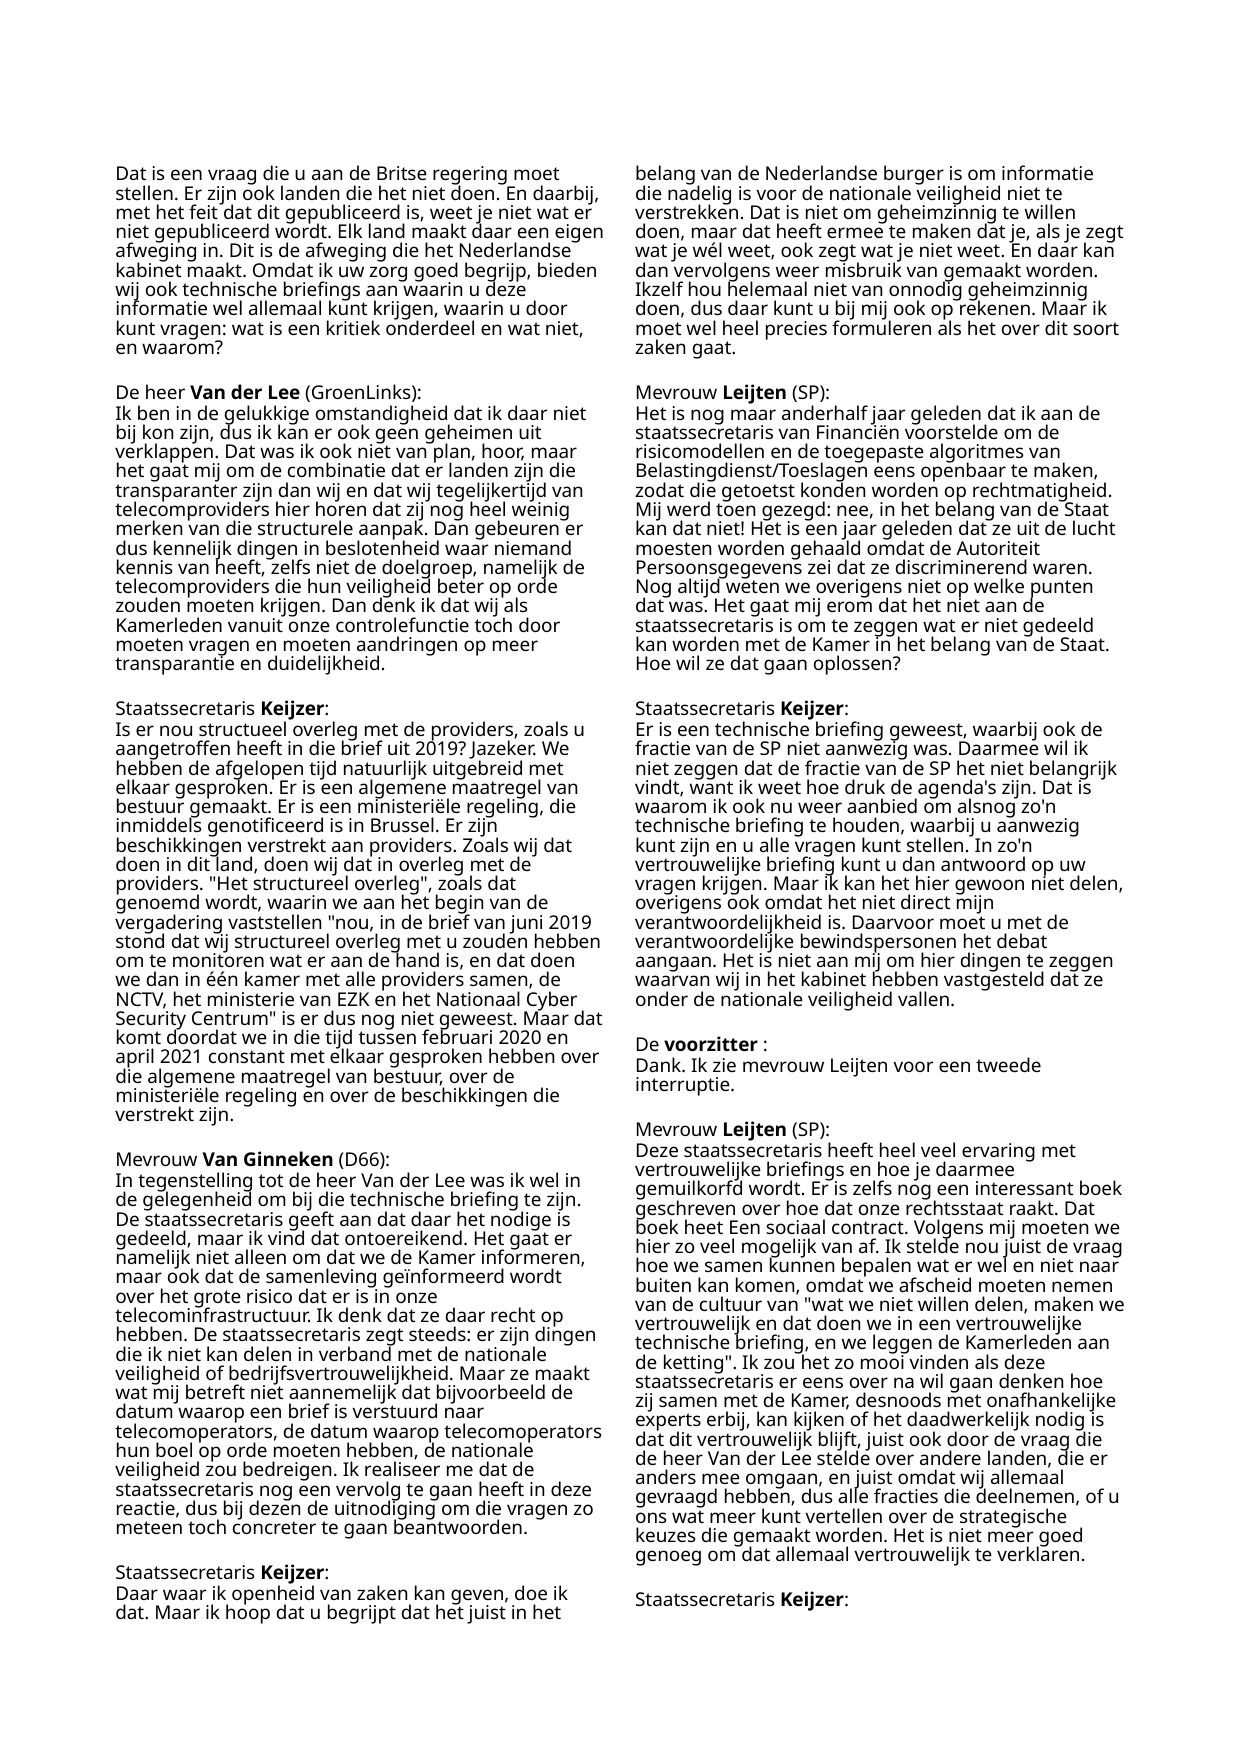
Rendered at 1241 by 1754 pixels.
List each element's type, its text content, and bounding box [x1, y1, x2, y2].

text In tegenstelling tot de heer Van der Lee was ik wel in de gelegenheid om bij die technische briefing te zijn. De staatssecretaris geeft aan dat daar het nodige is gedeeld, maar ik vind dat ontoereikend. Het gaat er namelijk niet alleen om dat we de Kamer informeren, maar ook dat de samenleving geïnformeerd wordt over het grote risico dat er is in onze telecominfrastructuur. Ik denk dat ze daar recht op hebben. De staatssecretaris zegt steeds: er zijn dingen die ik niet kan delen in verband met de nationale veiligheid of bedrijfsvertrouwelijkheid. Maar ze maakt wat mij betreft niet aannemelijk dat bijvoorbeeld de datum waarop een brief is verstuurd naar telecomoperators, de datum waarop telecomoperators hun boel op orde moeten hebben, de nationale veiligheid zou bedreigen. Ik realiseer me dat de staatssecretaris nog een vervolg te gaan heeft in deze reactie, dus bij dezen de uitnodiging om die vragen zo meteen toch concreter te gaan beantwoorden. [115, 1172, 605, 1538]
text Deze staatssecretaris heeft heel veel ervaring met vertrouwelijke briefings en hoe je daarmee gemuilkorfd wordt. Er is zelfs nog een interessant boek geschreven over hoe dat onze rechtsstaat raakt. Dat boek heet Een sociaal contract. Volgens mij moeten we hier zo veel mogelijk van af. Ik stelde nou juist de vraag hoe we samen kunnen bepalen wat er wel en niet naar buiten kan komen, omdat we afscheid moeten nemen van de cultuur van "wat we niet willen delen, maken we vertrouwelijk en dat doen we in een vertrouwelijke technische briefing, en we leggen de Kamerleden aan de ketting". Ik zou het zo mooi vinden als deze staatssecretaris er eens over na wil gaan denken hoe zij samen met de Kamer, desnoods met onafhankelijke experts erbij, kan kijken of het daadwerkelijk nodig is dat dit vertrouwelijk blijft, juist ook door de vraag die de heer Van der Lee stelde over andere landen, die er anders mee omgaan, en juist omdat wij allemaal gevraagd hebben, dus alle fracties die deelnemen, of u ons wat meer kunt vertellen over de strategische keuzes die gemaakt worden. Het is niet meer goed genoeg om dat allemaal vertrouwelijk te verklaren. [635, 1142, 1125, 1566]
text Staatssecretaris Keijzer: [635, 695, 1125, 721]
text Dat is een vraag die u aan de Britse regering moet stellen. Er zijn ook landen die het niet doen. En daarbij, met het feit dat dit gepubliceerd is, weet je niet wat er niet gepubliceerd wordt. Elk land maakt daar een eigen afweging in. Dit is de afweging die het Nederlandse kabinet maakt. Omdat ik uw zorg goed begrijp, bieden wij ook technische briefings aan waarin u deze informatie wel allemaal kunt krijgen, waarin u door kunt vragen: wat is een kritiek onderdeel en wat niet, en waarom? [115, 165, 605, 358]
text Dank. Ik zie mevrouw Leijten voor een tweede interruptie. [635, 1057, 1125, 1095]
text Het is nog maar anderhalf jaar geleden dat ik aan de staatssecretaris van Financiën voorstelde om de risicomodellen en de toegepaste algoritmes van Belastingdienst/Toeslagen eens openbaar te maken, zodat die getoetst konden worden op rechtmatigheid. Mij werd toen gezegd: nee, in het belang van de Staat kan dat niet! Het is een jaar geleden dat ze uit de lucht moesten worden gehaald omdat de Autoriteit Persoonsgegevens zei dat ze discriminerend waren. Nog altijd weten we overigens niet op welke punten dat was. Het gaat mij erom dat het niet aan de staatssecretaris is om te zeggen wat er niet gedeeld kan worden met de Kamer in het belang van de Staat. Hoe wil ze dat gaan oplossen? [635, 404, 1125, 674]
text Mevrouw Leijten (SP): [635, 1116, 1125, 1142]
text Mevrouw Leijten (SP): [635, 379, 1125, 404]
text Is er nou structueel overleg met de providers, zoals u aangetroffen heeft in die brief uit 2019? Jazeker. We hebben de afgelopen tijd natuurlijk uitgebreid met elkaar gesproken. Er is een algemene maatregel van bestuur gemaakt. Er is een ministeriële regeling, die inmiddels genotificeerd is in Brussel. Er zijn beschikkingen verstrekt aan providers. Zoals wij dat doen in dit land, doen wij dat in overleg met de providers. "Het structureel overleg", zoals dat genoemd wordt, waarin we aan het begin van de vergadering vaststellen "nou, in de brief van juni 2019 stond dat wij structureel overleg met u zouden hebben om te monitoren wat er aan de hand is, en dat doen we dan in één kamer met alle providers samen, de NCTV, het ministerie van EZK en het Nationaal Cyber Security Centrum" is er dus nog niet geweest. Maar dat komt doordat we in die tijd tussen februari 2020 en april 2021 constant met elkaar gesproken hebben over die algemene maatregel van bestuur, over de ministeriële regeling en over de beschikkingen die verstrekt zijn. [115, 721, 605, 1126]
text Staatssecretaris Keijzer: [635, 1586, 1125, 1612]
text Er is een technische briefing geweest, waarbij ook de fractie van de SP niet aanwezig was. Daarmee wil ik niet zeggen dat de fractie van de SP het niet belangrijk vindt, want ik weet hoe druk de agenda's zijn. Dat is waarom ik ook nu weer aanbied om alsnog zo'n technische briefing te houden, waarbij u aanwezig kunt zijn en u alle vragen kunt stellen. In zo'n vertrouwelijke briefing kunt u dan antwoord op uw vragen krijgen. Maar ik kan het hier gewoon niet delen, overigens ook omdat het niet direct mijn verantwoordelijkheid is. Daarvoor moet u met de verantwoordelijke bewindspersonen het debat aangaan. Het is niet aan mij om hier dingen te zeggen waarvan wij in het kabinet hebben vastgesteld dat ze onder de nationale veiligheid vallen. [635, 721, 1125, 1010]
text De heer Van der Lee (GroenLinks): [115, 379, 605, 404]
text Mevrouw Van Ginneken (D66): [115, 1146, 605, 1172]
text belang van de Nederlandse burger is om informatie die nadelig is voor de nationale veiligheid niet te verstrekken. Dat is niet om geheimzinnig te willen doen, maar dat heeft ermee te maken dat je, als je zegt wat je wél weet, ook zegt wat je niet weet. En daar kan dan vervolgens weer misbruik van gemaakt worden. Ikzelf hou helemaal niet van onnodig geheimzinnig doen, dus daar kunt u bij mij ook op rekenen. Maar ik moet wel heel precies formuleren als het over dit soort zaken gaat. [635, 165, 1125, 358]
text De voorzitter : [635, 1031, 1125, 1057]
text Staatssecretaris Keijzer: [115, 695, 605, 721]
text Daar waar ik openheid van zaken kan geven, doe ik dat. Maar ik hoop dat u begrijpt dat het juist in het [115, 1585, 605, 1623]
text Ik ben in de gelukkige omstandigheid dat ik daar niet bij kon zijn, dus ik kan er ook geen geheimen uit verklappen. Dat was ik ook niet van plan, hoor, maar het gaat mij om de combinatie dat er landen zijn die transparanter zijn dan wij en dat wij tegelijkertijd van telecomproviders hier horen dat zij nog heel weinig merken van die structurele aanpak. Dan gebeuren er dus kennelijk dingen in beslotenheid waar niemand kennis van heeft, zelfs niet de doelgroep, namelijk de telecomproviders die hun veiligheid beter op orde zouden moeten krijgen. Dan denk ik dat wij als Kamerleden vanuit onze controlefunctie toch door moeten vragen en moeten aandringen op meer transparantie en duidelijkheid. [115, 404, 605, 674]
text Staatssecretaris Keijzer: [115, 1559, 605, 1585]
